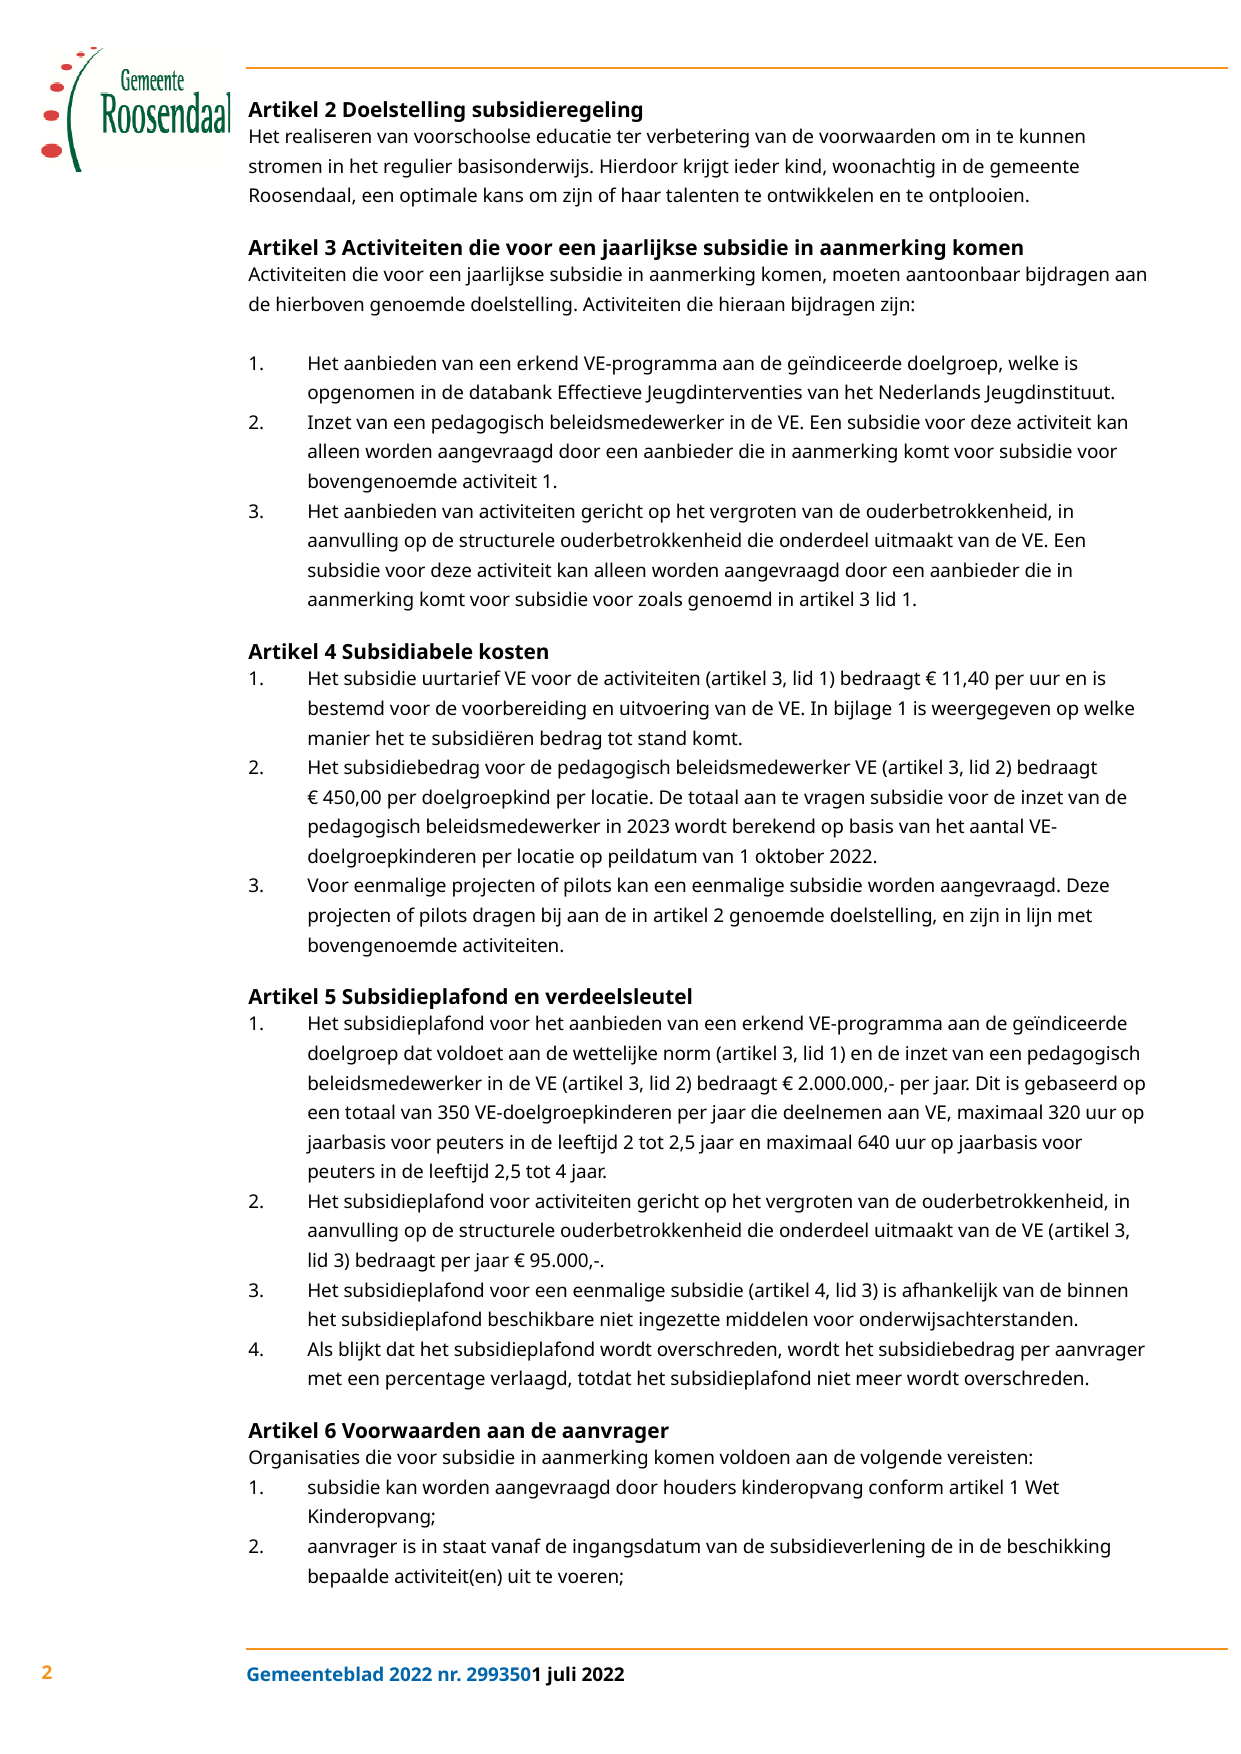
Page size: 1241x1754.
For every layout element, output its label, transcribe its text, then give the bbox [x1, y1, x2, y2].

list € 450,00 per doelgroepkind per locatie. De totaal aan te vragen subsidie voor de inzet van de pedagogisch beleidsmedewerker in 2023 wordt berekend op basis van het aantal VE-doelgroepkinderen per locatie op peildatum van 1 oktober 2022. [248, 784, 1152, 869]
picture [41, 47, 231, 172]
text Artikel 5 Subsidieplafond en verdeelsleutel [248, 982, 1152, 1011]
list Het subsidieplafond voor een eenmalige subsidie (artikel 4, lid 3) is afhankelijk van de binnen het subsidieplafond beschikbare niet ingezette middelen voor onderwijsachterstanden. [248, 1277, 1152, 1332]
text Artikel 4 Subsidiabele kosten [248, 637, 1152, 666]
list Het subsidiebedrag voor de pedagogisch beleidsmedewerker VE (artikel 3, lid 2) bedraagt [248, 754, 1152, 780]
list Het subsidieplafond voor het aanbieden van een erkend VE-programma aan de geïndiceerde doelgroep dat voldoet aan de wettelijke norm (artikel 3, lid 1) en de inzet van een pedagogisch beleidsmedewerker in de VE (artikel 3, lid 2) bedraagt € 2.000.000,- per jaar. Dit is gebaseerd op een totaal van 350 VE-doelgroepkinderen per jaar die deelnemen aan VE, maximaal 320 uur op jaarbasis voor peuters in de leeftijd 2 tot 2,5 jaar en maximaal 640 uur op jaarbasis voor peuters in de leeftijd 2,5 tot 4 jaar. [248, 1011, 1152, 1184]
text Organisaties die voor subsidie in aanmerking komen voldoen aan de volgende vereisten: [248, 1444, 1152, 1470]
list subsidie kan worden aangevraagd door houders kinderopvang conform artikel 1 Wet Kinderopvang; [248, 1474, 1152, 1529]
text Activiteiten die voor een jaarlijkse subsidie in aanmerking komen, moeten aantoonbaar bijdragen aan de hierboven genoemde doelstelling. Activiteiten die hieraan bijdragen zijn: [248, 261, 1152, 317]
text Artikel 2 Doelstelling subsidieregeling [248, 95, 1152, 123]
text Artikel 3 Activiteiten die voor een jaarlijkse subsidie in aanmerking komen [248, 233, 1152, 261]
text Artikel 6 Voorwaarden aan de aanvrager [248, 1416, 1152, 1444]
list Inzet van een pedagogisch beleidsmedewerker in de VE. Een subsidie voor deze activiteit kan alleen worden aangevraagd door een aanbieder die in aanmerking komt voor subsidie voor bovengenoemde activiteit 1. [248, 409, 1152, 494]
list Voor eenmalige projecten of pilots kan een eenmalige subsidie worden aangevraagd. Deze projecten of pilots dragen bij aan de in artikel 2 genoemde doelstelling, en zijn in lijn met bovengenoemde activiteiten. [248, 873, 1152, 957]
list Het aanbieden van een erkend VE-programma aan de geïndiceerde doelgroep, welke is opgenomen in de databank Effectieve Jeugdinterventies van het Nederlands Jeugdinstituut. [248, 350, 1152, 405]
list Het subsidieplafond voor activiteiten gericht op het vergroten van de ouderbetrokkenheid, in aanvulling op de structurele ouderbetrokkenheid die onderdeel uitmaakt van de VE (artikel 3, lid 3) bedraagt per jaar € 95.000,-. [248, 1188, 1152, 1273]
list Als blijkt dat het subsidieplafond wordt overschreden, wordt het subsidiebedrag per aanvrager met een percentage verlaagd, totdat het subsidieplafond niet meer wordt overschreden. [248, 1336, 1152, 1391]
list Het aanbieden van activiteiten gericht op het vergroten van de ouderbetrokkenheid, in aanvulling op de structurele ouderbetrokkenheid die onderdeel uitmaakt van de VE. Een subsidie voor deze activiteit kan alleen worden aangevraagd door een aanbieder die in aanmerking komt voor subsidie voor zoals genoemd in artikel 3 lid 1. [248, 498, 1152, 612]
text Het realiseren van voorschoolse educatie ter verbetering van de voorwaarden om in te kunnen stromen in het regulier basisonderwijs. Hierdoor krijgt ieder kind, woonachtig in de gemeente Roosendaal, een optimale kans om zijn of haar talenten te ontwikkelen en te ontplooien. [248, 123, 1152, 208]
list aanvrager is in staat vanaf de ingangsdatum van de subsidieverlening de in de beschikking bepaalde activiteit(en) uit te voeren; [248, 1533, 1152, 1588]
list Het subsidie uurtarief VE voor de activiteiten (artikel 3, lid 1) bedraagt € 11,40 per uur en is bestemd voor de voorbereiding en uitvoering van de VE. In bijlage 1 is weergegeven op welke manier het te subsidiëren bedrag tot stand komt. [248, 666, 1152, 750]
